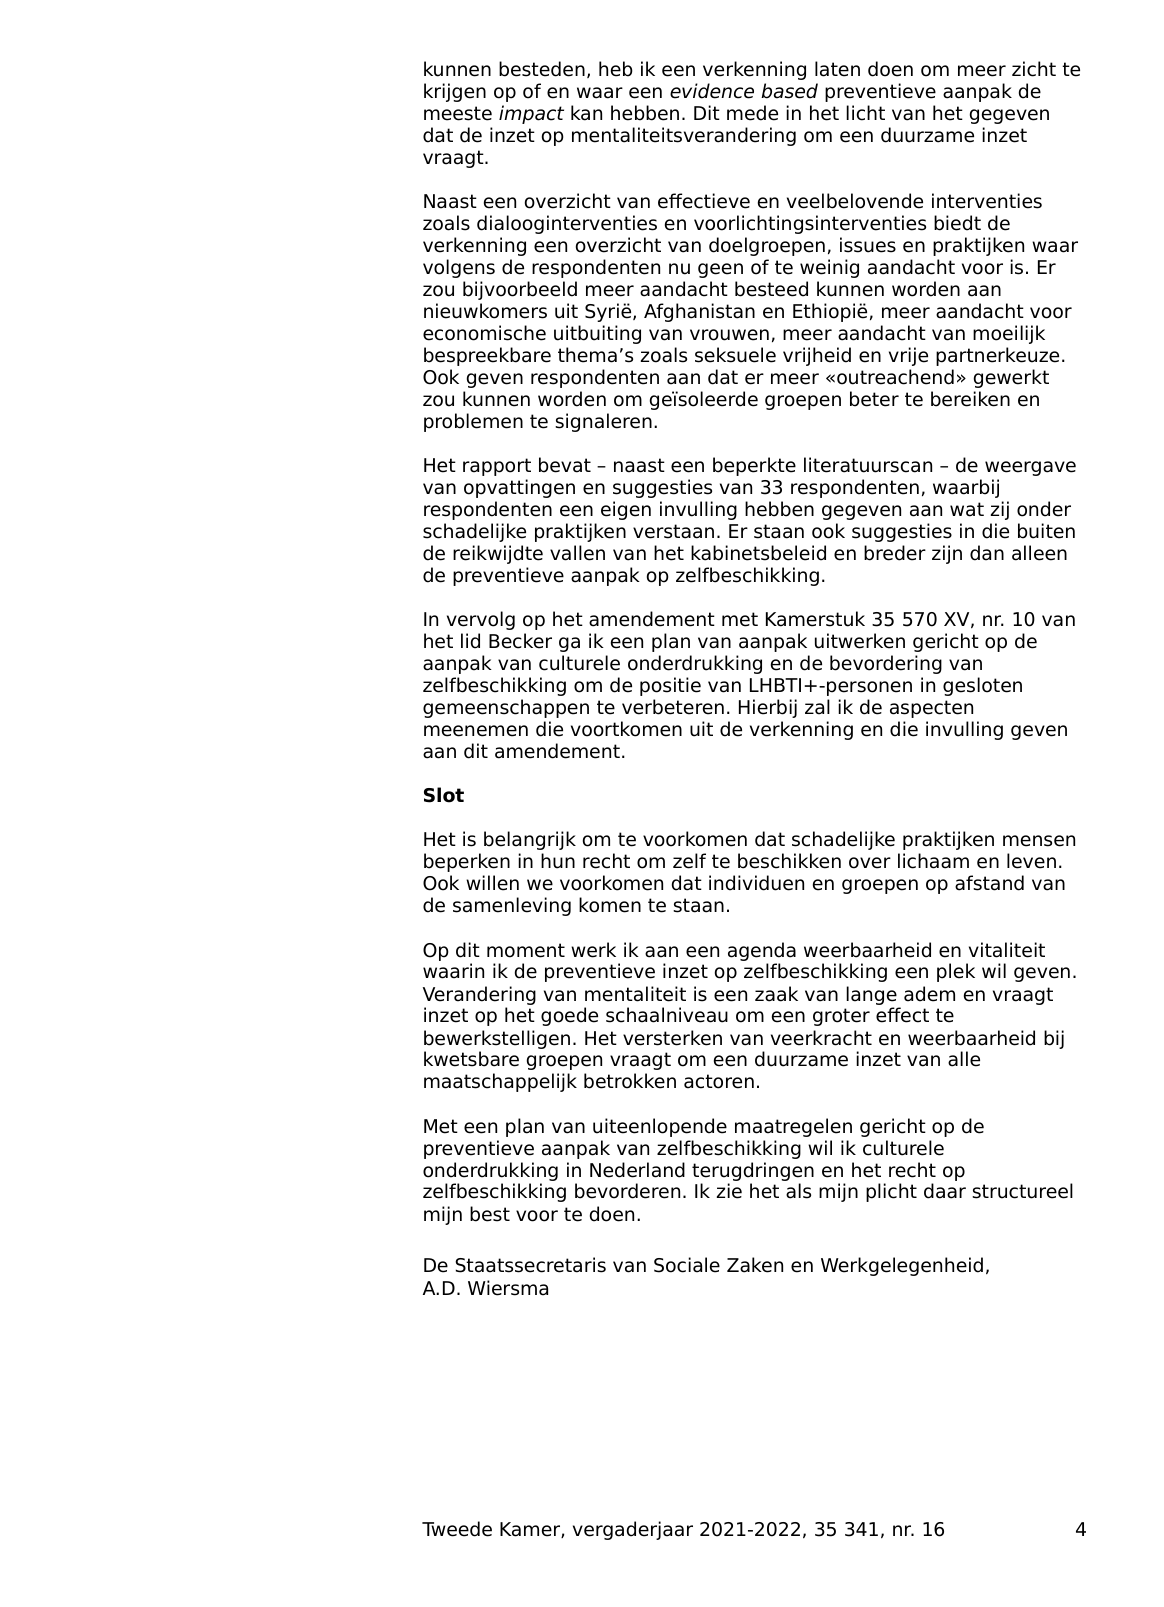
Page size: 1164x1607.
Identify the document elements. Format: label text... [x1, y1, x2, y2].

text Met een plan van uiteenlopende maatregelen gericht op de preventieve aanpak van zelfbeschikking wil ik culturele onderdrukking in Nederland terugdringen en het recht op zelfbeschikking bevorderen. Ik zie het als mijn plicht daar structureel mijn best voor te doen. [422, 1116, 1087, 1225]
text Naast een overzicht van effectieve en veelbelovende interventies zoals dialooginterventies en voorlichtingsinterventies biedt de verkenning een overzicht van doelgroepen, issues en praktijken waar volgens de respondenten nu geen of te weinig aandacht voor is. Er zou bijvoorbeeld meer aandacht besteed kunnen worden aan nieuwkomers uit Syrië, Afghanistan en Ethiopië, meer aandacht voor economische uitbuiting van vrouwen, meer aandacht van moeilijk bespreekbare thema’s zoals seksuele vrijheid en vrije partnerkeuze. Ook geven respondenten aan dat er meer «outreachend» gewerkt zou kunnen worden om geïsoleerde groepen beter te bereiken en problemen te signaleren. [422, 191, 1087, 433]
text De Staatssecretaris van Sociale Zaken en Werkgelegenheid, A.D. Wiersma [422, 1255, 1087, 1299]
text In vervolg op het amendement met Kamerstuk 35 570 XV, nr. 10 van het lid Becker ga ik een plan van aanpak uitwerken gericht op de aanpak van culturele onderdrukking en de bevordering van zelfbeschikking om de positie van LHBTI+-personen in gesloten gemeenschappen te verbeteren. Hierbij zal ik de aspecten meenemen die voortkomen uit de verkenning en die invulling geven aan dit amendement. [422, 609, 1087, 763]
text Het rapport bevat – naast een beperkte literatuurscan – de weergave van opvattingen en suggesties van 33 respondenten, waarbij respondenten een eigen invulling hebben gegeven aan wat zij onder schadelijke praktijken verstaan. Er staan ook suggesties in die buiten de reikwijdte vallen van het kabinetsbeleid en breder zijn dan alleen de preventieve aanpak op zelfbeschikking. [422, 455, 1087, 587]
text kunnen besteden, heb ik een verkenning laten doen om meer zicht te krijgen op of en waar een evidence based preventieve aanpak de meeste impact kan hebben. Dit mede in het licht van het gegeven dat de inzet op mentaliteitsverandering om een duurzame inzet vraagt. [422, 59, 1087, 169]
subtitle Slot [422, 785, 1087, 807]
text Op dit moment werk ik aan een agenda weerbaarheid en vitaliteit waarin ik de preventieve inzet op zelfbeschikking een plek wil geven. Verandering van mentaliteit is een zaak van lange adem en vraagt inzet op het goede schaalniveau om een groter effect te bewerkstelligen. Het versterken van veerkracht en weerbaarheid bij kwetsbare groepen vraagt om een duurzame inzet van alle maatschappelijk betrokken actoren. [422, 939, 1087, 1093]
text Het is belangrijk om te voorkomen dat schadelijke praktijken mensen beperken in hun recht om zelf te beschikken over lichaam en leven. Ook willen we voorkomen dat individuen en groepen op afstand van de samenleving komen te staan. [422, 829, 1087, 917]
